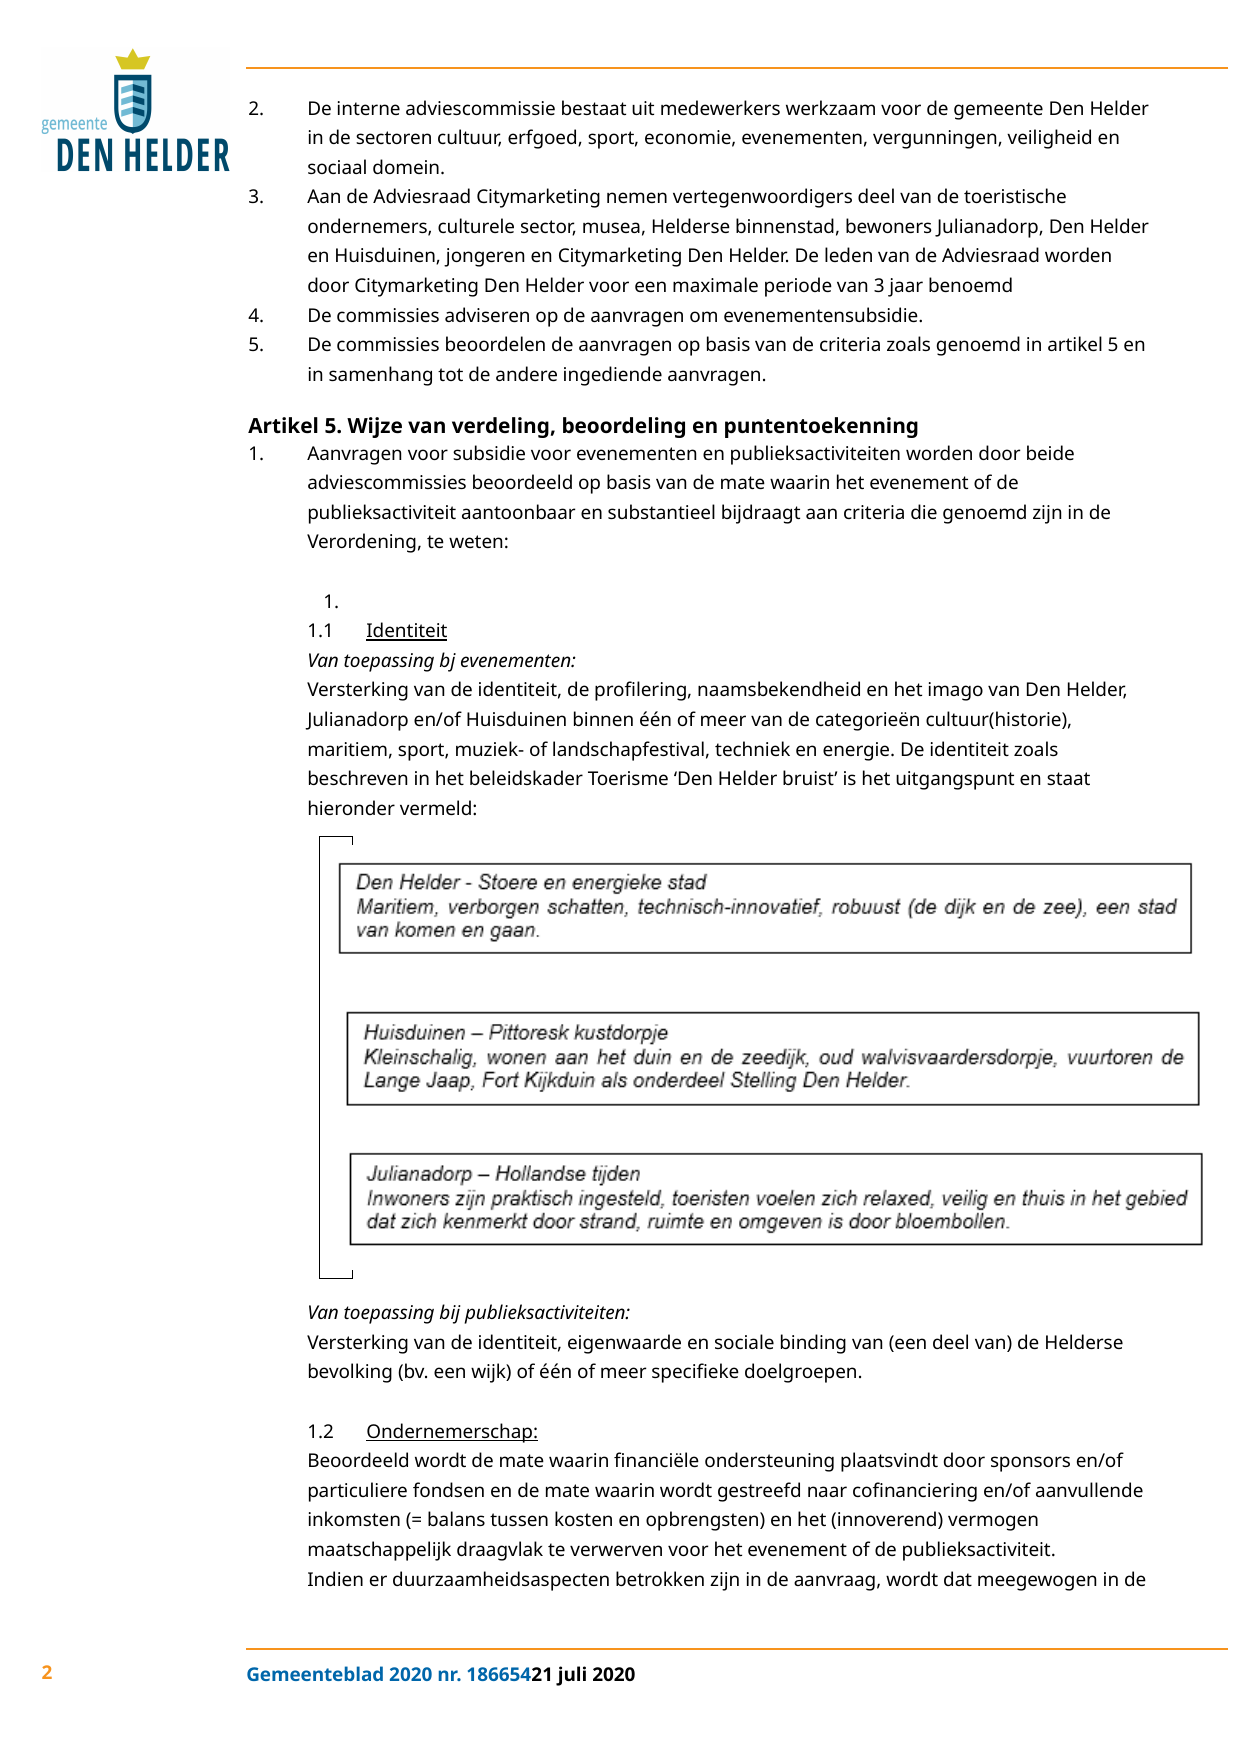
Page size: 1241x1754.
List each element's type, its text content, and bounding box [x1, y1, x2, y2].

list Aan de Adviesraad Citymarketing nemen vertegenwoordigers deel van de toeristische ondernemers, culturele sector, musea, Helderse binnenstad, bewoners Julianadorp, Den Helder en Huisduinen, jongeren en Citymarketing Den Helder. De leden van de Adviesraad worden door Citymarketing Den Helder voor een maximale periode van 3 jaar benoemd [248, 183, 1152, 298]
picture [100, 154, 106, 172]
picture [41, 47, 231, 172]
list Indien er duurzaamheidsaspecten betrokken zijn in de aanvraag, wordt dat meegewogen in de [248, 1566, 1152, 1591]
picture [182, 144, 187, 165]
list Van toepassing bj evenementen: [248, 647, 1152, 673]
list Identiteit [307, 617, 1152, 643]
list De commissies adviseren op de aanvragen om evenementensubsidie. [248, 302, 1152, 328]
list De interne adviescommissie bestaat uit medewerkers werkzaam voor de gemeente Den Helder in de sectoren cultuur, erfgoed, sport, economie, evenementen, vergunningen, veiligheid en sociaal domein. [248, 95, 1152, 180]
list Ondernemerschap: [307, 1418, 1152, 1443]
picture [63, 144, 68, 165]
list Aanvragen voor subsidie voor evenementen en publieksactiviteiten worden door beide adviescommissies beoordeeld op basis van de mate waarin het evenement of de publieksactiviteit aantoonbaar en substantieel bijdraagt aan criteria die genoemd zijn in de Verordening, te weten: [248, 440, 1152, 554]
list De commissies beoordelen de aanvragen op basis van de criteria zoals genoemd in artikel 5 en in samenhang tot de andere ingediende aanvragen. [248, 331, 1152, 387]
list Van toepassing bij publieksactiviteiten: [248, 1299, 1152, 1325]
picture [327, 845, 1232, 1270]
list Beoordeeld wordt de mate waarin financiële ondersteuning plaatsvindt door sponsors en/of particuliere fondsen en de mate waarin wordt gestreefd naar cofinanciering en/of aanvullende inkomsten (= balans tussen kosten en opbrengsten) en het (innoverend) vermogen maatschappelijk draagvlak te verwerven voor het evenement of de publieksactiviteit. [248, 1447, 1152, 1562]
picture [130, 157, 135, 172]
text Artikel 5. Wijze van verdeling, beoordeling en puntentoekenning [248, 411, 1152, 440]
list Versterking van de identiteit, eigenwaarde en sociale binding van (een deel van) de Helderse bevolking (bv. een wijk) of één of meer specifieke doelgroepen. [248, 1329, 1152, 1384]
picture [220, 160, 224, 172]
list Versterking van de identiteit, de profilering, naamsbekendheid en het imago van Den Helder, Julianadorp en/of Huisduinen binnen één of meer van de categorieën cultuur(historie), maritiem, sport, muziek- of landschapfestival, techniek en energie. De identiteit zoals beschreven in het beleidskader Toerisme ‘Den Helder bruist’ is het uitgangspunt en staat hieronder vermeld: [248, 677, 1152, 821]
